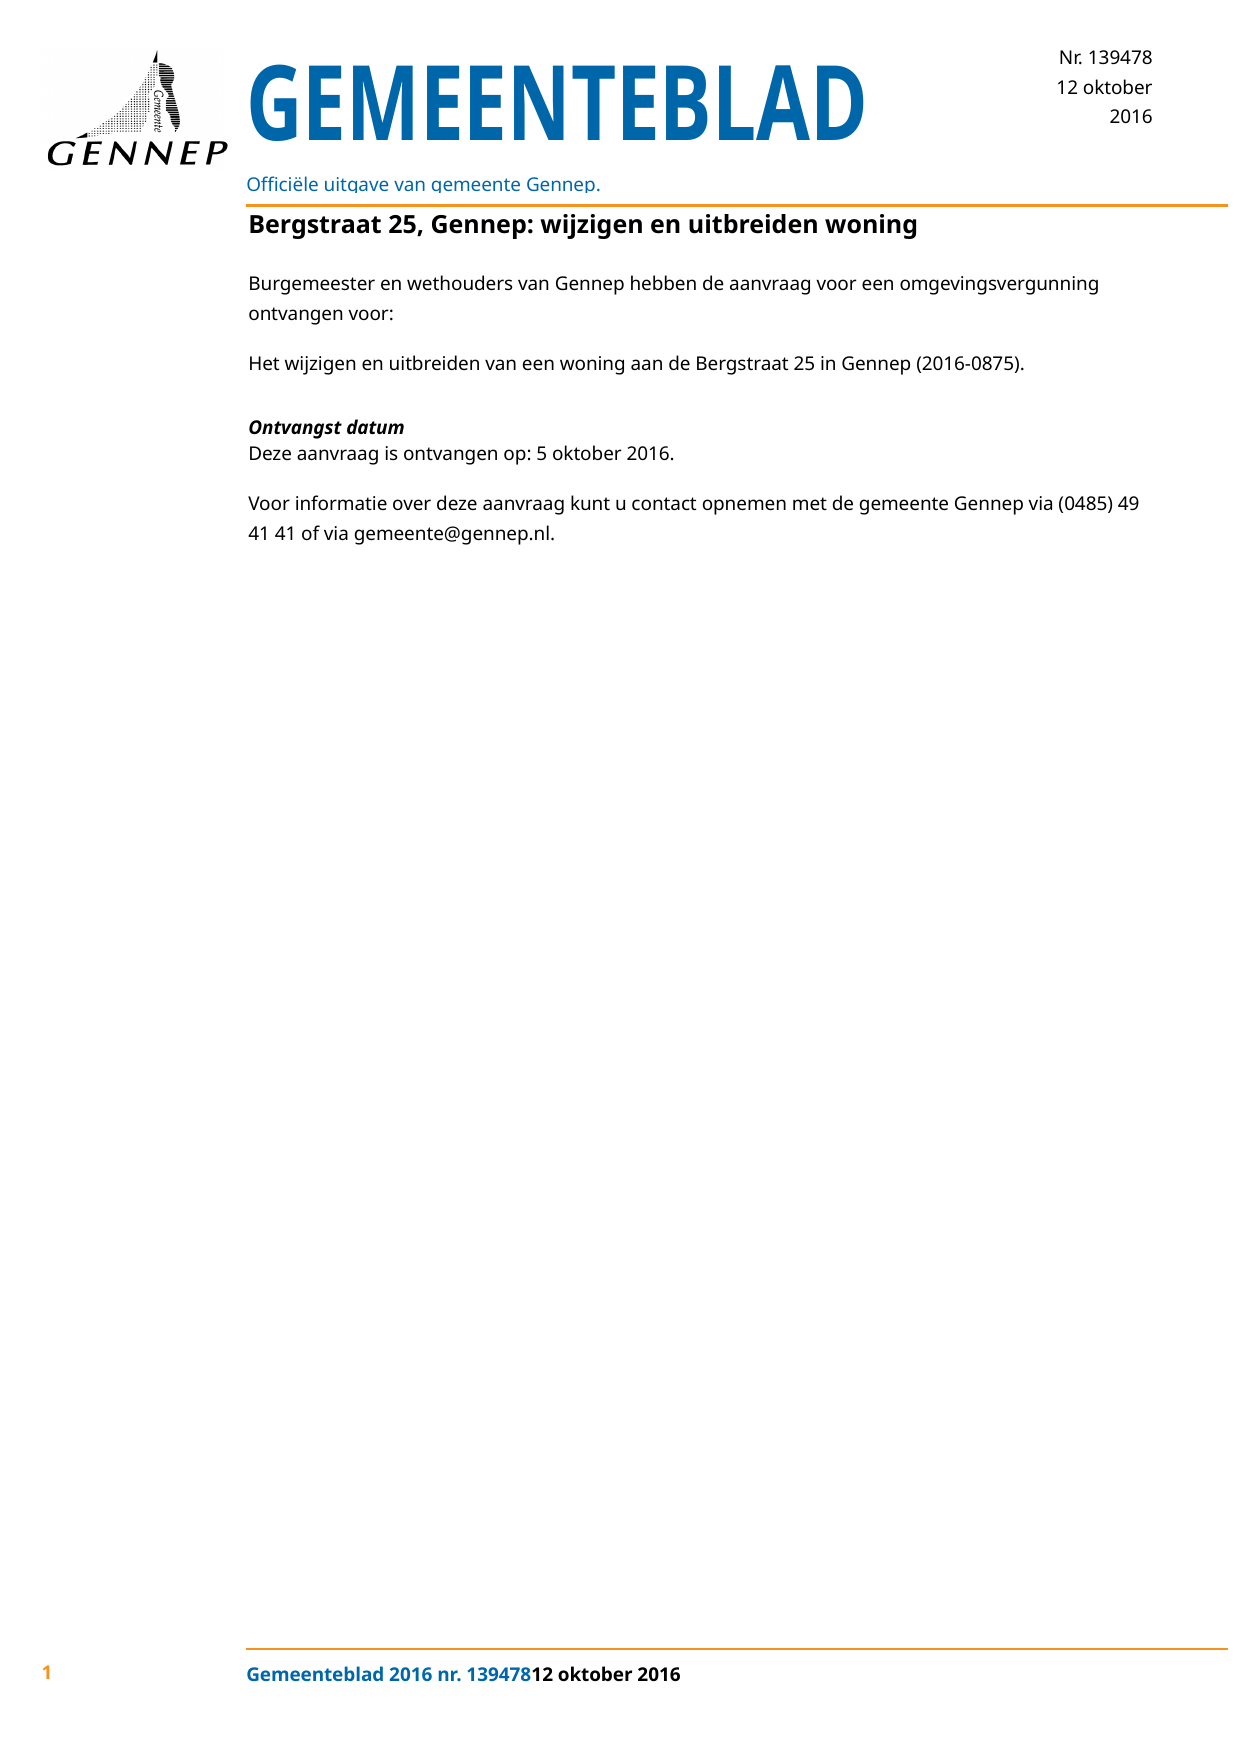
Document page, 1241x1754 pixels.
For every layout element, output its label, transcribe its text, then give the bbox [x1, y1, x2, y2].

text Bergstraat 25, Gennep: wijzigen en uitbreiden woning [248, 207, 1152, 241]
picture [41, 47, 231, 172]
text Ontvangst datum [248, 414, 1152, 440]
text Het wijzigen en uitbreiden van een woning aan de Bergstraat 25 in Gennep (2016-0875). [248, 350, 1152, 376]
text Burgemeester en wethouders van Gennep hebben de aanvraag voor een omgevingsvergunning ontvangen voor: [248, 270, 1152, 326]
text Deze aanvraag is ontvangen op: 5 oktober 2016. [248, 440, 1152, 466]
text Voor informatie over deze aanvraag kunt u contact opnemen met de gemeente Gennep via (0485) 49 41 41 of via gemeente@gennep.nl. [248, 490, 1152, 546]
